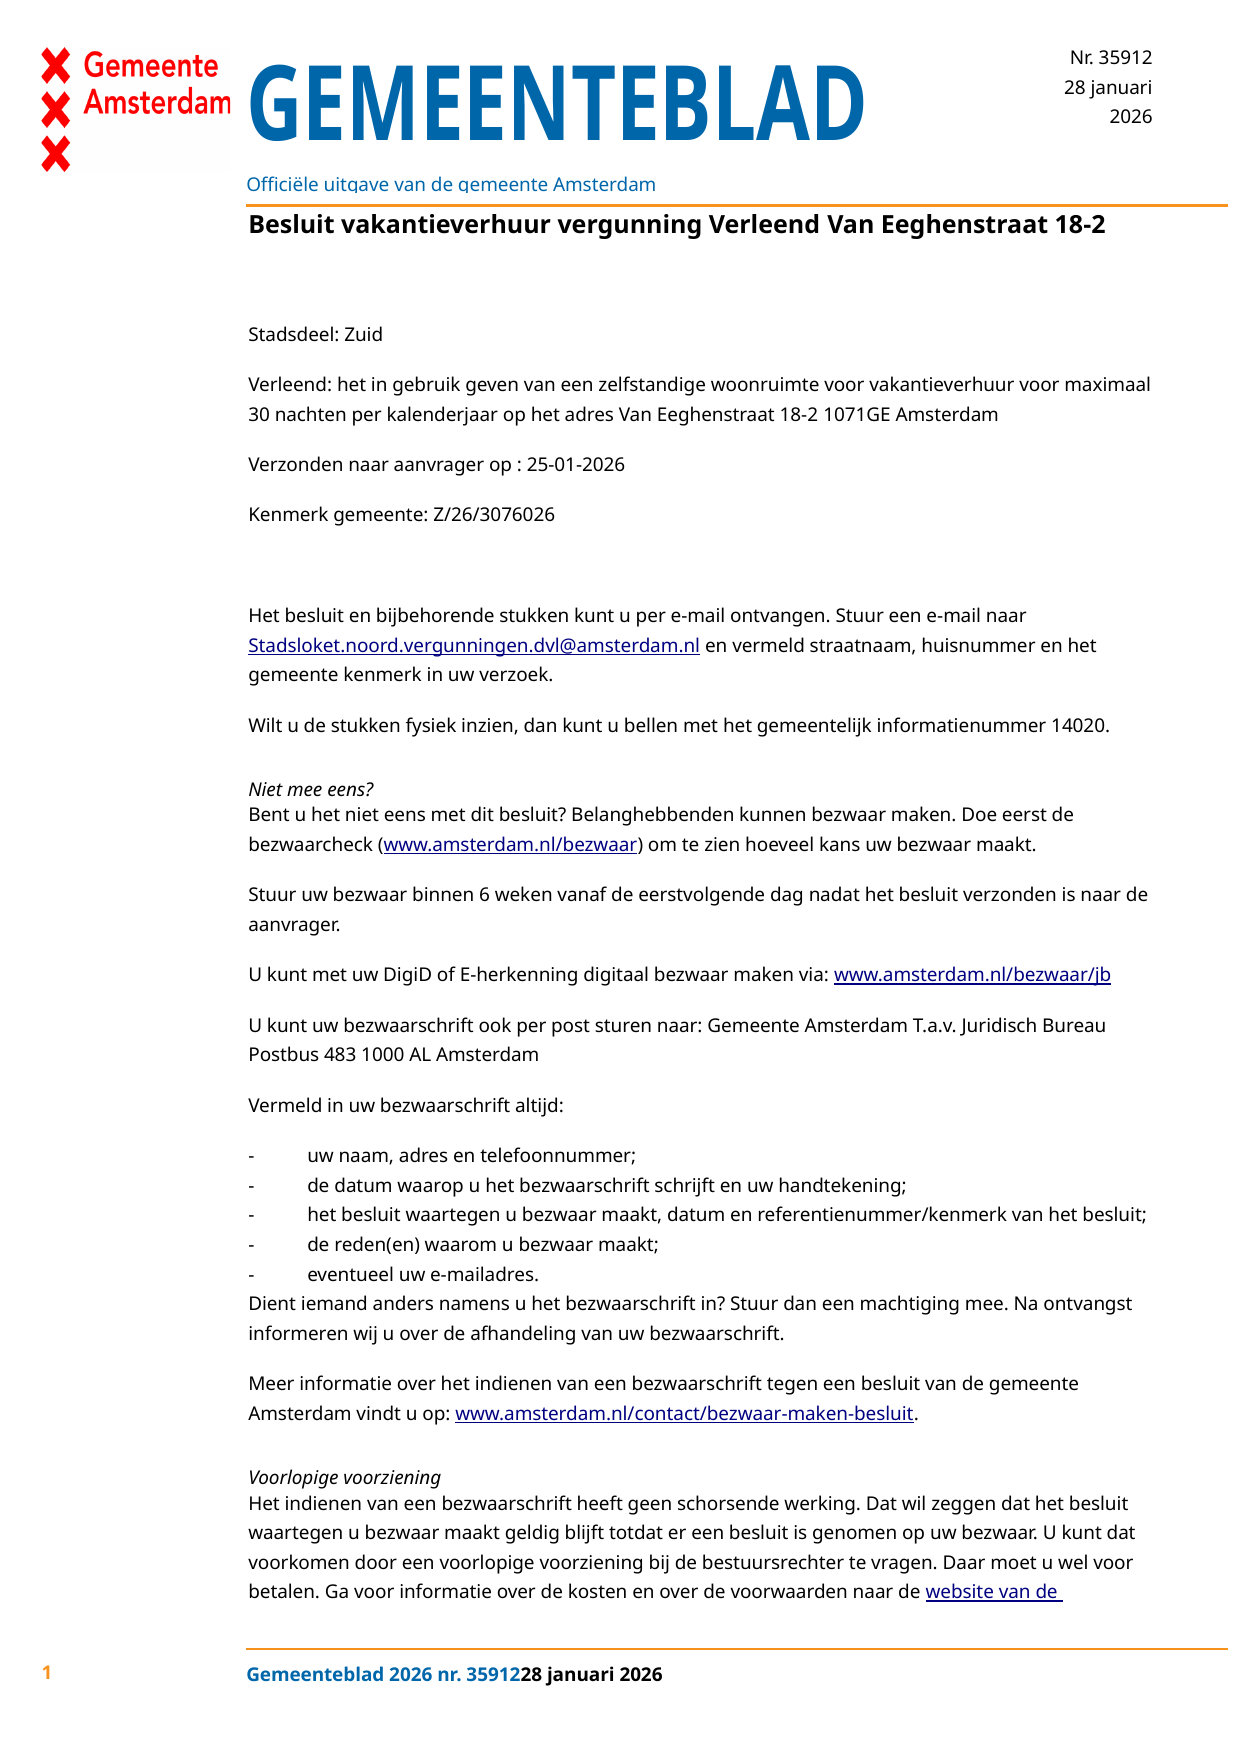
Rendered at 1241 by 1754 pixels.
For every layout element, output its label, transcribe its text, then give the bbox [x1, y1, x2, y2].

text Bent u het niet eens met dit besluit? Belanghebbenden kunnen bezwaar maken. Doe eerst de bezwaarcheck (www.amsterdam.nl/bezwaar) om te zien hoeveel kans uw bezwaar maakt. [248, 802, 1152, 857]
text Kenmerk gemeente: Z/26/3076026 [248, 502, 1152, 527]
list eventueel uw e-mailadres. [248, 1261, 1152, 1287]
list het besluit waartegen u bezwaar maakt, datum en referentienummer/kenmerk van het besluit; [248, 1202, 1152, 1227]
text U kunt met uw DigiD of E-herkenning digitaal bezwaar maken via: www.amsterdam.nl/bezwaar/jb [248, 962, 1152, 987]
text Het besluit en bijbehorende stukken kunt u per e-mail ontvangen. Stuur een e-mail naar Stadsloket.noord.vergunningen.dvl@amsterdam.nl en vermeld straatnaam, huisnummer en het gemeente kenmerk in uw verzoek. [248, 602, 1152, 687]
text Dient iemand anders namens u het bezwaarschrift in? Stuur dan een machtiging mee. Na ontvangst informeren wij u over de afhandeling van uw bezwaarschrift. [248, 1290, 1152, 1346]
list uw naam, adres en telefoonnummer; [248, 1142, 1152, 1168]
text Niet mee eens? [248, 776, 1152, 802]
text Verzonden naar aanvrager op : 25-01-2026 [248, 451, 1152, 477]
text U kunt uw bezwaarschrift ook per post sturen naar: Gemeente Amsterdam T.a.v. Juridisch Bureau Postbus 483 1000 AL Amsterdam [248, 1012, 1152, 1067]
text Besluit vakantieverhuur vergunning Verleend Van Eeghenstraat 18-2 [248, 207, 1152, 241]
text Wilt u de stukken fysiek inzien, dan kunt u bellen met het gemeentelijk informatienummer 14020. [248, 712, 1152, 738]
text Meer informatie over het indienen van een bezwaarschrift tegen een besluit van de gemeente Amsterdam vindt u op: www.amsterdam.nl/contact/bezwaar-maken-besluit. [248, 1370, 1152, 1426]
text Voorlopige voorziening [248, 1464, 1152, 1490]
text Het indienen van een bezwaarschrift heeft geen schorsende werking. Dat wil zeggen dat het besluit waartegen u bezwaar maakt geldig blijft totdat er een besluit is genomen op uw bezwaar. U kunt dat voorkomen door een voorlopige voorziening bij de bestuursrechter te vragen. Daar moet u wel voor betalen. Ga voor informatie over de kosten en over de voorwaarden naar de website van de [248, 1490, 1152, 1604]
text Vermeld in uw bezwaarschrift altijd: [248, 1092, 1152, 1118]
list de datum waarop u het bezwaarschrift schrijft en uw handtekening; [248, 1172, 1152, 1198]
text Stuur uw bezwaar binnen 6 weken vanaf de eerstvolgende dag nadat het besluit verzonden is naar de aanvrager. [248, 882, 1152, 937]
text Stadsdeel: Zuid [248, 321, 1152, 346]
picture [41, 47, 231, 172]
text Verleend: het in gebruik geven van een zelfstandige woonruimte voor vakantieverhuur voor maximaal 30 nachten per kalenderjaar op het adres Van Eeghenstraat 18-2 1071GE Amsterdam [248, 371, 1152, 426]
list de reden(en) waarom u bezwaar maakt; [248, 1231, 1152, 1257]
